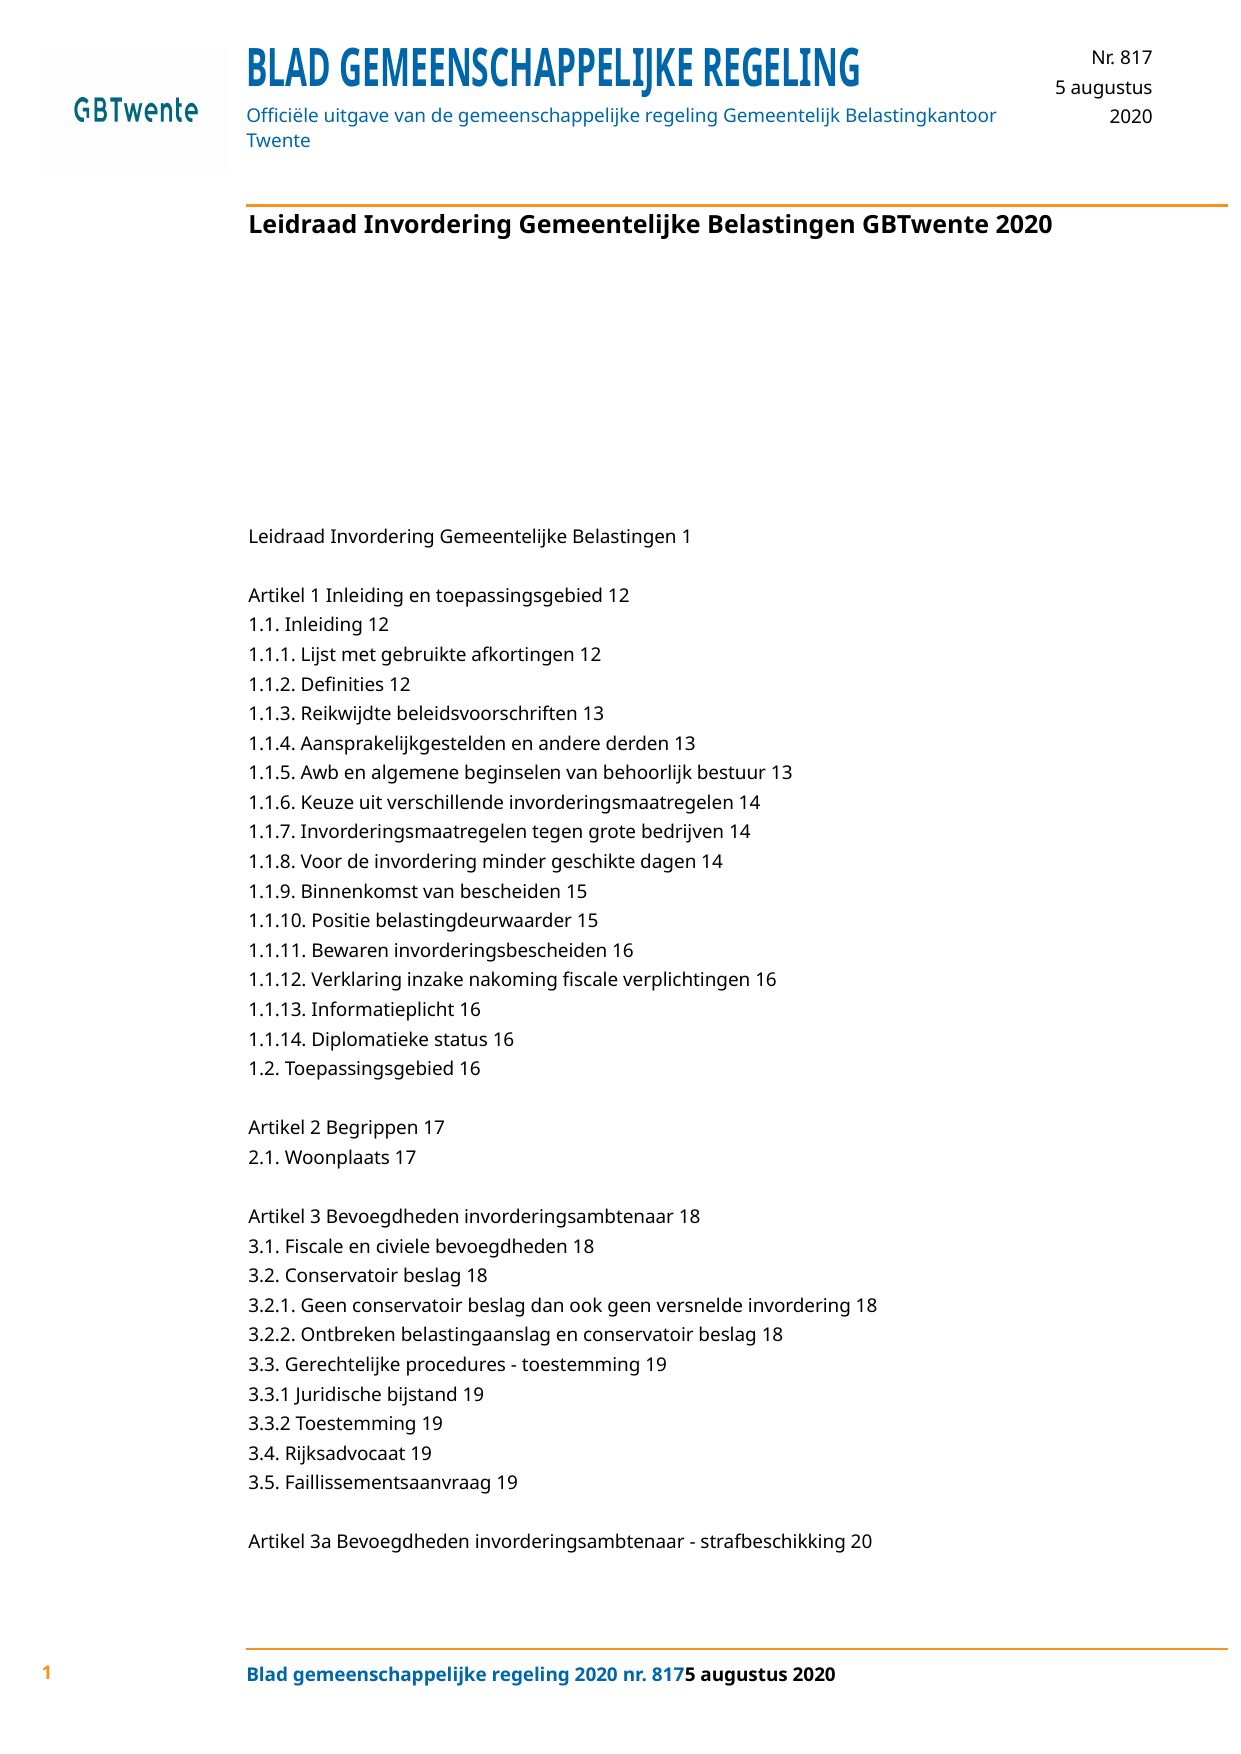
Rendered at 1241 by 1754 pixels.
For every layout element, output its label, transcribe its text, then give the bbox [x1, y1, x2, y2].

text 1.1.8. Voor de invordering minder geschikte dagen 14 [248, 848, 1152, 874]
text Artikel 3a Bevoegdheden invorderingsambtenaar - strafbeschikking 20 [248, 1529, 1152, 1554]
text Artikel 1 Inleiding en toepassingsgebied 12 [248, 582, 1152, 608]
text 1.1.5. Awb en algemene beginselen van behoorlijk bestuur 13 [248, 759, 1152, 785]
text 1.1.7. Invorderingsmaatregelen tegen grote bedrijven 14 [248, 819, 1152, 844]
text 1.1.2. Definities 12 [248, 671, 1152, 696]
text 3.5. Faillissementsaanvraag 19 [248, 1469, 1152, 1495]
text 3.3.2 Toestemming 19 [248, 1410, 1152, 1436]
text Leidraad Invordering Gemeentelijke Belastingen 1 [248, 523, 1152, 548]
text 3.2.2. Ontbreken belastingaanslag en conservatoir beslag 18 [248, 1322, 1152, 1347]
text 1.1.14. Diplomatieke status 16 [248, 1026, 1152, 1051]
picture [41, 47, 231, 172]
text 1.2. Toepassingsgebied 16 [248, 1055, 1152, 1081]
text 3.3.1 Juridische bijstand 19 [248, 1381, 1152, 1406]
text Leidraad Invordering Gemeentelijke Belastingen GBTwente 2020 [248, 207, 1152, 241]
text 1.1.6. Keuze uit verschillende invorderingsmaatregelen 14 [248, 789, 1152, 815]
text 1.1.3. Reikwijdte beleidsvoorschriften 13 [248, 700, 1152, 726]
text 1.1. Inleiding 12 [248, 612, 1152, 637]
text 1.1.12. Verklaring inzake nakoming fiscale verplichtingen 16 [248, 967, 1152, 992]
text Artikel 3 Bevoegdheden invorderingsambtenaar 18 [248, 1203, 1152, 1229]
text 3.2.1. Geen conservatoir beslag dan ook geen versnelde invordering 18 [248, 1292, 1152, 1318]
text 1.1.11. Bewaren invorderingsbescheiden 16 [248, 937, 1152, 963]
text 1.1.4. Aansprakelijkgestelden en andere derden 13 [248, 730, 1152, 756]
text 2.1. Woonplaats 17 [248, 1144, 1152, 1170]
text 3.2. Conservatoir beslag 18 [248, 1262, 1152, 1288]
text 3.1. Fiscale en civiele bevoegdheden 18 [248, 1233, 1152, 1258]
text 1.1.13. Informatieplicht 16 [248, 996, 1152, 1022]
text 3.4. Rijksadvocaat 19 [248, 1440, 1152, 1466]
text 1.1.9. Binnenkomst van bescheiden 15 [248, 878, 1152, 903]
text 3.3. Gerechtelijke procedures - toestemming 19 [248, 1351, 1152, 1377]
text 1.1.1. Lijst met gebruikte afkortingen 12 [248, 641, 1152, 667]
text 1.1.10. Positie belastingdeurwaarder 15 [248, 907, 1152, 933]
text Artikel 2 Begrippen 17 [248, 1114, 1152, 1140]
